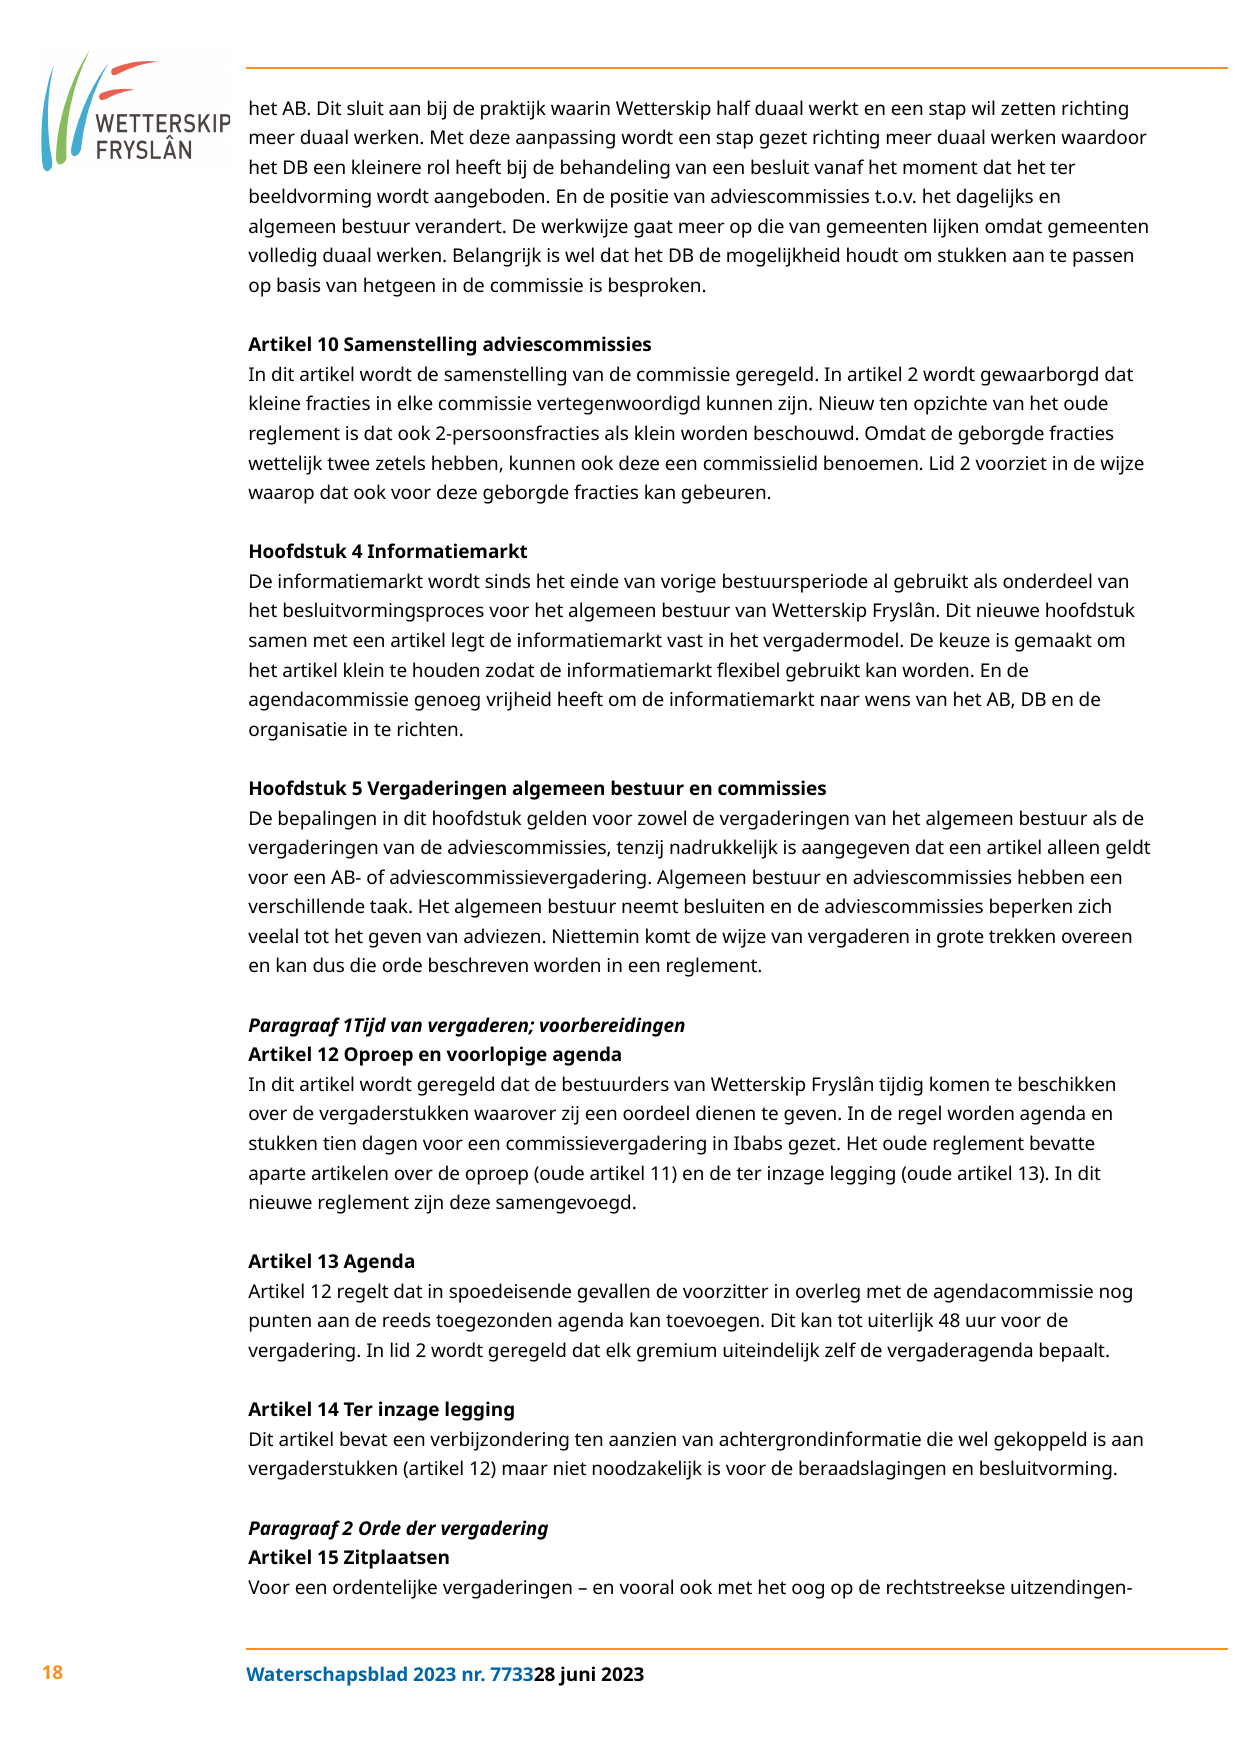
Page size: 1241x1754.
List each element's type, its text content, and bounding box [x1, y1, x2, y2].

text Dit artikel bevat een verbijzondering ten aanzien van achtergrondinformatie die wel gekoppeld is aan vergaderstukken (artikel 12) maar niet noodzakelijk is voor de beraadslagingen en besluitvorming. [248, 1426, 1152, 1481]
text Hoofdstuk 4 Informatiemarkt [248, 538, 1152, 564]
text Paragraaf 2 Orde der vergadering [248, 1515, 1152, 1541]
text Artikel 14 Ter inzage legging [248, 1396, 1152, 1422]
text Artikel 12 regelt dat in spoedeisende gevallen de voorzitter in overleg met de agendacommissie nog punten aan de reeds toegezonden agenda kan toevoegen. Dit kan tot uiterlijk 48 uur voor de vergadering. In lid 2 wordt geregeld dat elk gremium uiteindelijk zelf de vergaderagenda bepaalt. [248, 1278, 1152, 1363]
text Artikel 10 Samenstelling adviescommissies [248, 331, 1152, 357]
text Hoofdstuk 5 Vergaderingen algemeen bestuur en commissies [248, 775, 1152, 801]
text Artikel 15 Zitplaatsen [248, 1544, 1152, 1570]
text In dit artikel wordt de samenstelling van de commissie geregeld. In artikel 2 wordt gewaarborgd dat kleine fracties in elke commissie vertegenwoordigd kunnen zijn. Nieuw ten opzichte van het oude reglement is dat ook 2-persoonsfracties als klein worden beschouwd. Omdat de geborgde fracties wettelijk twee zetels hebben, kunnen ook deze een commissielid benoemen. Lid 2 voorziet in de wijze waarop dat ook voor deze geborgde fracties kan gebeuren. [248, 361, 1152, 505]
picture [41, 47, 231, 172]
text Artikel 12 Oproep en voorlopige agenda [248, 1041, 1152, 1067]
text het AB. Dit sluit aan bij de praktijk waarin Wetterskip half duaal werkt en een stap wil zetten richting meer duaal werken. Met deze aanpassing wordt een stap gezet richting meer duaal werken waardoor het DB een kleinere rol heeft bij de behandeling van een besluit vanaf het moment dat het ter beeldvorming wordt aangeboden. En de positie van adviescommissies t.o.v. het dagelijks en algemeen bestuur verandert. De werkwijze gaat meer op die van gemeenten lijken omdat gemeenten volledig duaal werken. Belangrijk is wel dat het DB de mogelijkheid houdt om stukken aan te passen op basis van hetgeen in de commissie is besproken. [248, 95, 1152, 298]
text In dit artikel wordt geregeld dat de bestuurders van Wetterskip Fryslân tijdig komen te beschikken over de vergaderstukken waarover zij een oordeel dienen te geven. In de regel worden agenda en stukken tien dagen voor een commissievergadering in Ibabs gezet. Het oude reglement bevatte aparte artikelen over de oproep (oude artikel 11) en de ter inzage legging (oude artikel 13). In dit nieuwe reglement zijn deze samengevoegd. [248, 1071, 1152, 1215]
text De informatiemarkt wordt sinds het einde van vorige bestuursperiode al gebruikt als onderdeel van het besluitvormingsproces voor het algemeen bestuur van Wetterskip Fryslân. Dit nieuwe hoofdstuk samen met een artikel legt de informatiemarkt vast in het vergadermodel. De keuze is gemaakt om het artikel klein te houden zodat de informatiemarkt flexibel gebruikt kan worden. En de agendacommissie genoeg vrijheid heeft om de informatiemarkt naar wens van het AB, DB en de organisatie in te richten. [248, 568, 1152, 742]
text Voor een ordentelijke vergaderingen – en vooral ook met het oog op de rechtstreekse uitzendingen- [248, 1574, 1152, 1600]
text Paragraaf 1Tijd van vergaderen; voorbereidingen [248, 1012, 1152, 1038]
text Artikel 13 Agenda [248, 1248, 1152, 1274]
text De bepalingen in dit hoofdstuk gelden voor zowel de vergaderingen van het algemeen bestuur als de vergaderingen van de adviescommissies, tenzij nadrukkelijk is aangegeven dat een artikel alleen geldt voor een AB- of adviescommissievergadering. Algemeen bestuur en adviescommissies hebben een verschillende taak. Het algemeen bestuur neemt besluiten en de adviescommissies beperken zich veelal tot het geven van adviezen. Niettemin komt de wijze van vergaderen in grote trekken overeen en kan dus die orde beschreven worden in een reglement. [248, 805, 1152, 978]
